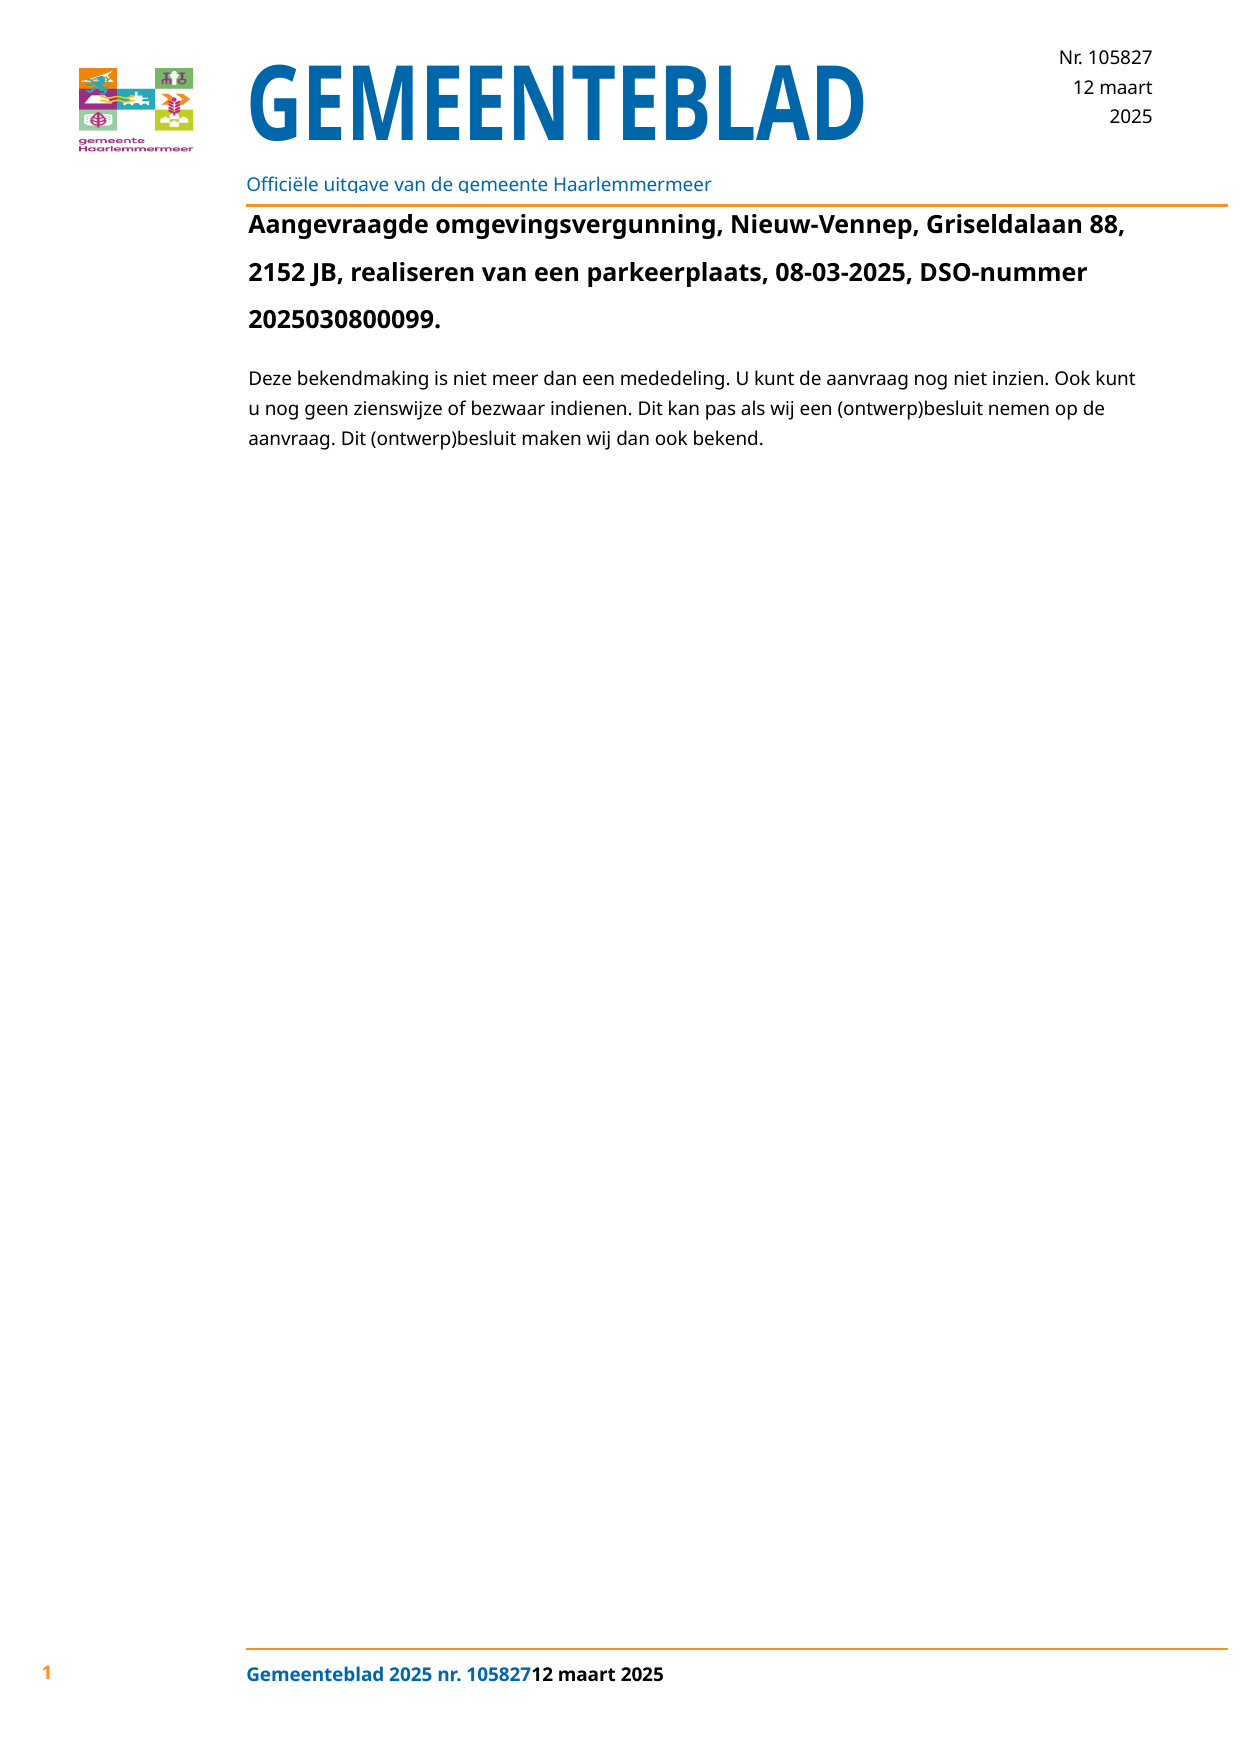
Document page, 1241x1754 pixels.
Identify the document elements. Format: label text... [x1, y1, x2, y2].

text Deze bekendmaking is niet meer dan een mededeling. U kunt de aanvraag nog niet inzien. Ook kunt u nog geen zienswijze of bezwaar indienen. Dit kan pas als wij een (ontwerp)besluit nemen op de aanvraag. Dit (ontwerp)besluit maken wij dan ook bekend. [248, 366, 1152, 450]
picture [41, 47, 231, 172]
text Aangevraagde omgevingsvergunning, Nieuw-Vennep, Griseldalaan 88, 2152 JB, realiseren van een parkeerplaats, 08-03-2025, DSO-nummer 2025030800099. [248, 207, 1152, 336]
